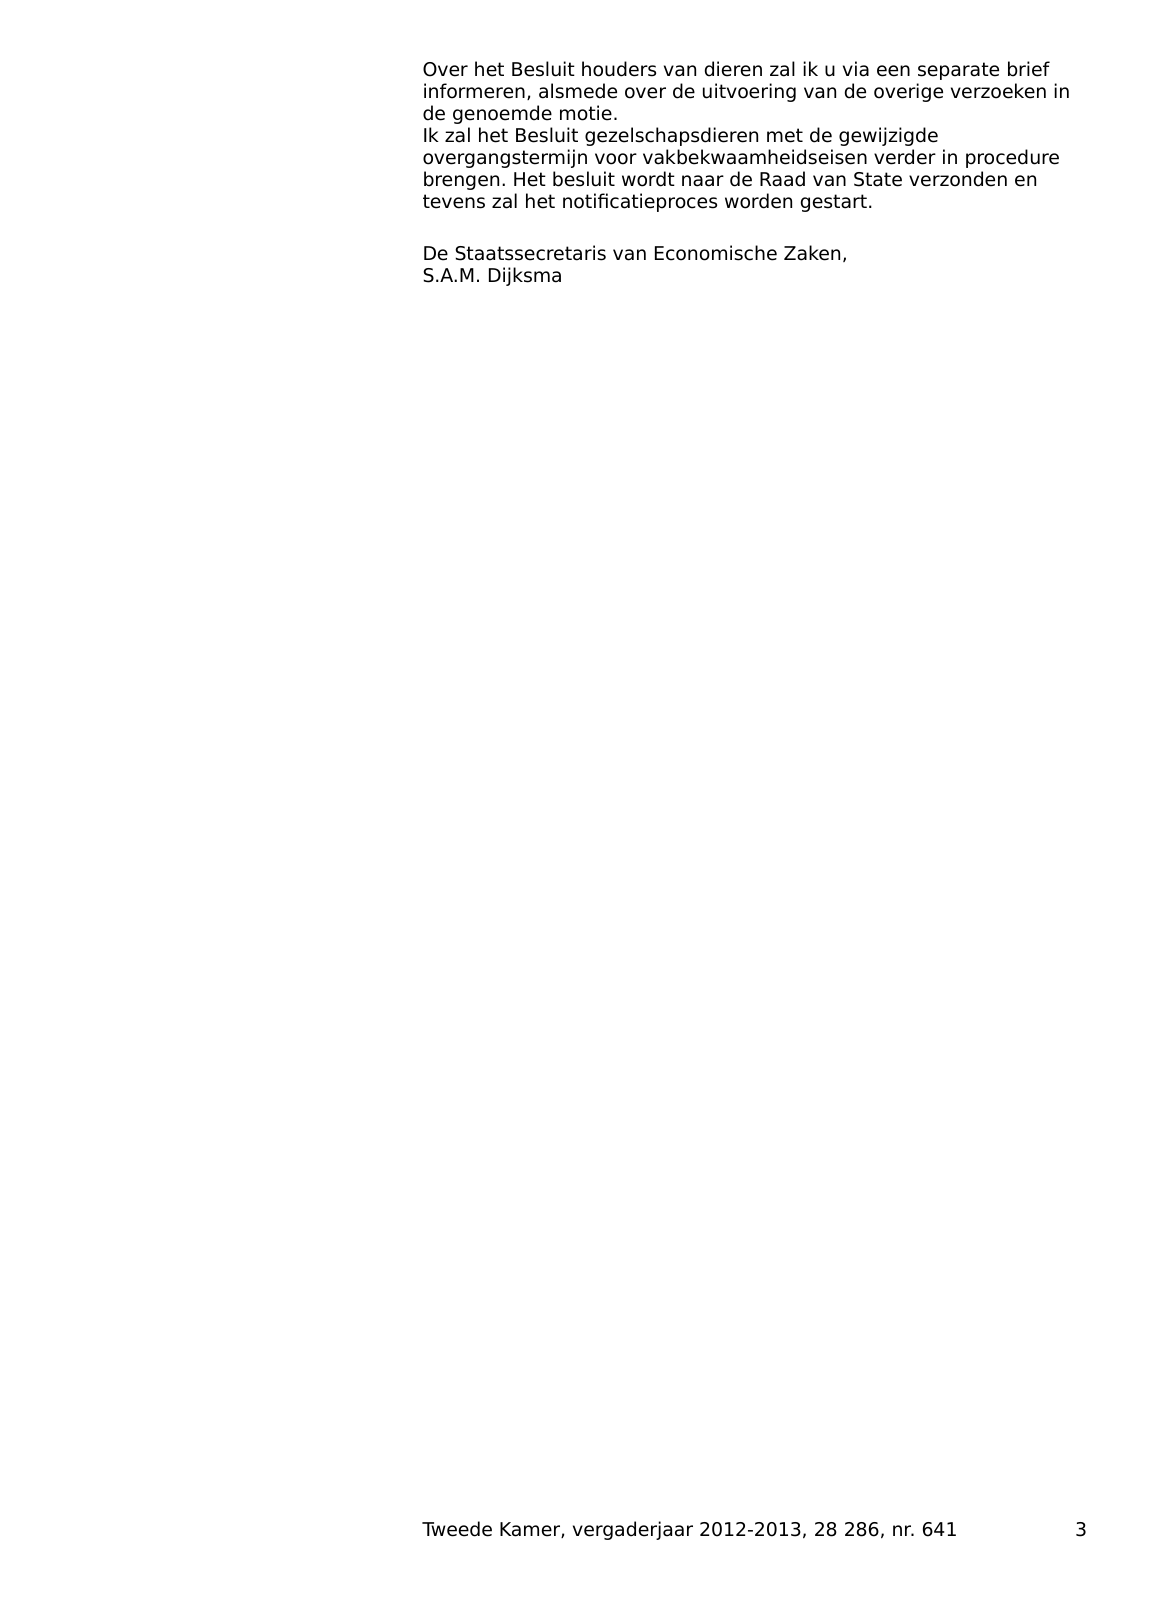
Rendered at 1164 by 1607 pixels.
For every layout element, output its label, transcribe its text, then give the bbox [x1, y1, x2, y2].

text Over het Besluit houders van dieren zal ik u via een separate brief informeren, alsmede over de uitvoering van de overige verzoeken in de genoemde motie. [422, 59, 1087, 125]
text Ik zal het Besluit gezelschapsdieren met de gewijzigde overgangstermijn voor vakbekwaamheidseisen verder in procedure brengen. Het besluit wordt naar de Raad van State verzonden en tevens zal het notificatieproces worden gestart. [422, 125, 1087, 213]
text De Staatssecretaris van Economische Zaken, S.A.M. Dijksma [422, 243, 1087, 287]
